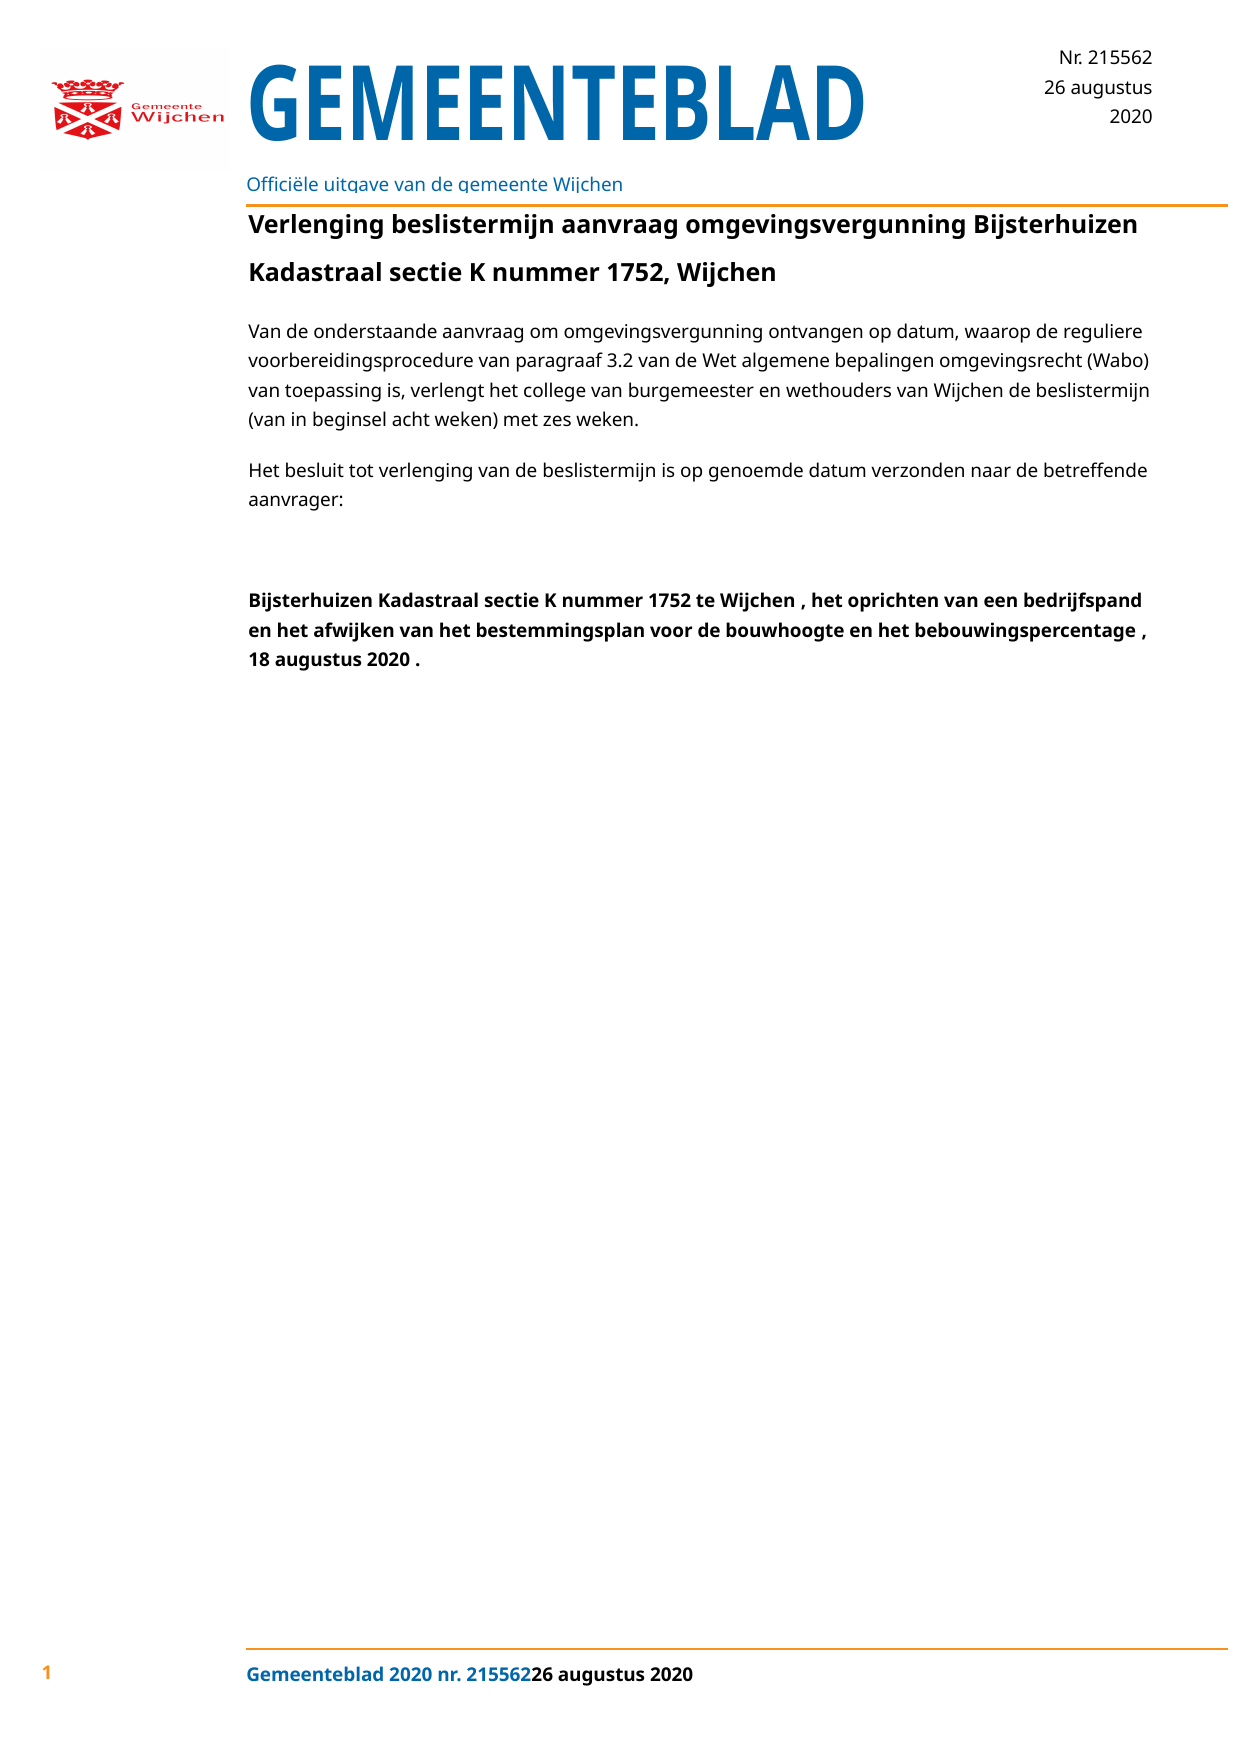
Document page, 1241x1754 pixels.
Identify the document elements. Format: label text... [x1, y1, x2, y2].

text Van de onderstaande aanvraag om omgevingsvergunning ontvangen op datum, waarop de reguliere voorbereidingsprocedure van paragraaf 3.2 van de Wet algemene bepalingen omgevingsrecht (Wabo) van toepassing is, verlengt het college van burgemeester en wethouders van Wijchen de beslistermijn (van in beginsel acht weken) met zes weken. [248, 318, 1152, 432]
text Het besluit tot verlenging van de beslistermijn is op genoemde datum verzonden naar de betreffende aanvrager: [248, 457, 1152, 512]
text Bijsterhuizen Kadastraal sectie K nummer 1752 te Wijchen , het oprichten van een bedrijfspand en het afwijken van het bestemmingsplan voor de bouwhoogte en het bebouwingspercentage , 18 augustus 2020 . [248, 587, 1152, 672]
picture [41, 47, 231, 172]
text Verlenging beslistermijn aanvraag omgevingsvergunning Bijsterhuizen Kadastraal sectie K nummer 1752, Wijchen [248, 207, 1152, 288]
